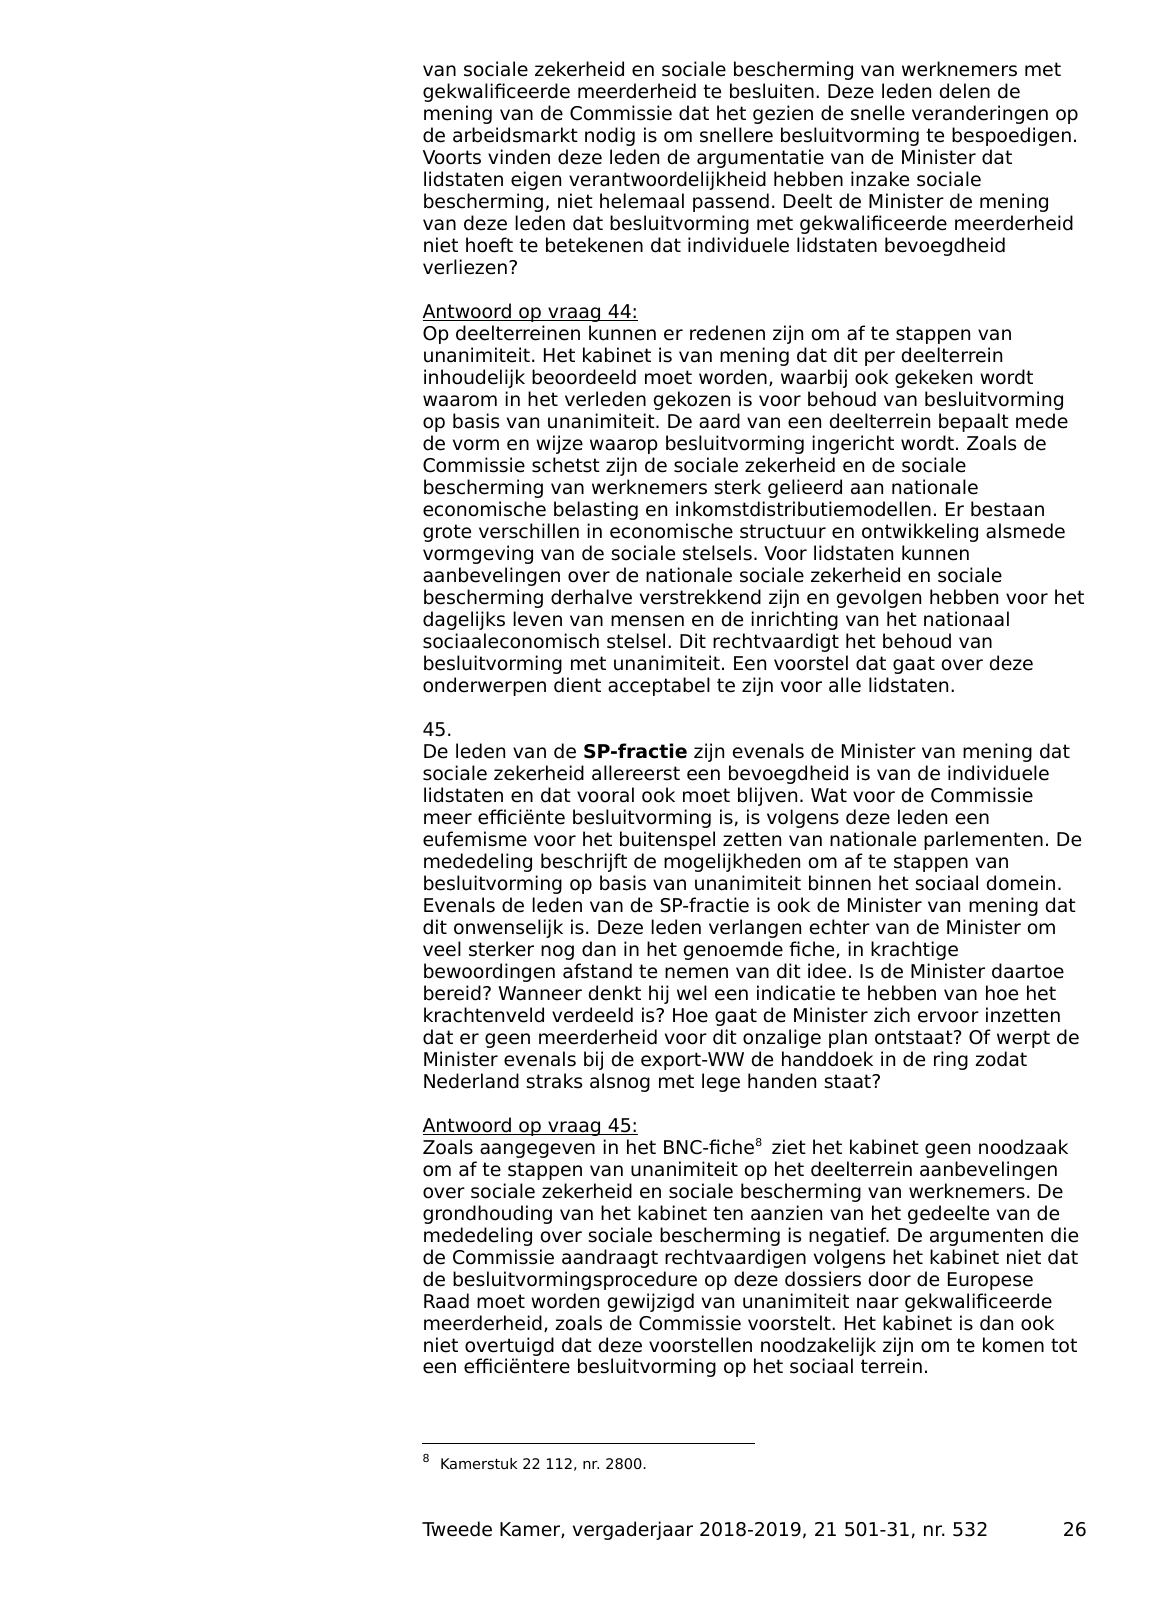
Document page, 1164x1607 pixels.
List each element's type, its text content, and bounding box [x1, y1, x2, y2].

text 45. [422, 719, 1087, 741]
subtitle Antwoord op vraag 45: [422, 1115, 1087, 1137]
text Op deelterreinen kunnen er redenen zijn om af te stappen van unanimiteit. Het kabinet is van mening dat dit per deelterrein inhoudelijk beoordeeld moet worden, waarbij ook gekeken wordt waarom in het verleden gekozen is voor behoud van besluitvorming op basis van unanimiteit. De aard van een deelterrein bepaalt mede de vorm en wijze waarop besluitvorming ingericht wordt. Zoals de Commissie schetst zijn de sociale zekerheid en de sociale bescherming van werknemers sterk gelieerd aan nationale economische belasting en inkomstdistributiemodellen. Er bestaan grote verschillen in economische structuur en ontwikkeling alsmede vormgeving van de sociale stelsels. Voor lidstaten kunnen aanbevelingen over de nationale sociale zekerheid en sociale bescherming derhalve verstrekkend zijn en gevolgen hebben voor het dagelijks leven van mensen en de inrichting van het nationaal sociaaleconomisch stelsel. Dit rechtvaardigt het behoud van besluitvorming met unanimiteit. Een voorstel dat gaat over deze onderwerpen dient acceptabel te zijn voor alle lidstaten. [422, 323, 1087, 697]
subtitle Antwoord op vraag 44: [422, 301, 1087, 323]
text Zoals aangegeven in het BNC-fiche ziet het kabinet geen noodzaak om af te stappen van unanimiteit op het deelterrein aanbevelingen over sociale zekerheid en sociale bescherming van werknemers. De grondhouding van het kabinet ten aanzien van het gedeelte van de mededeling over sociale bescherming is negatief. De argumenten die de Commissie aandraagt rechtvaardigen volgens het kabinet niet dat de besluitvormingsprocedure op deze dossiers door de Europese Raad moet worden gewijzigd van unanimiteit naar gekwalificeerde meerderheid, zoals de Commissie voorstelt. Het kabinet is dan ook niet overtuigd dat deze voorstellen noodzakelijk zijn om te komen tot een efficiëntere besluitvorming op het sociaal terrein. [422, 1137, 1087, 1378]
text De leden van de SP-fractie zijn evenals de Minister van mening dat sociale zekerheid allereerst een bevoegdheid is van de individuele lidstaten en dat vooral ook moet blijven. Wat voor de Commissie meer efficiënte besluitvorming is, is volgens deze leden een eufemisme voor het buitenspel zetten van nationale parlementen. De mededeling beschrijft de mogelijkheden om af te stappen van besluitvorming op basis van unanimiteit binnen het sociaal domein. Evenals de leden van de SP-fractie is ook de Minister van mening dat dit onwenselijk is. Deze leden verlangen echter van de Minister om veel sterker nog dan in het genoemde fiche, in krachtige bewoordingen afstand te nemen van dit idee. Is de Minister daartoe bereid? Wanneer denkt hij wel een indicatie te hebben van hoe het krachtenveld verdeeld is? Hoe gaat de Minister zich ervoor inzetten dat er geen meerderheid voor dit onzalige plan ontstaat? Of werpt de Minister evenals bij de export-WW de handdoek in de ring zodat Nederland straks alsnog met lege handen staat? [422, 741, 1087, 1092]
text Kamerstuk 22 112, nr. 2800. [422, 1452, 1087, 1474]
text van sociale zekerheid en sociale bescherming van werknemers met gekwalificeerde meerderheid te besluiten. Deze leden delen de mening van de Commissie dat het gezien de snelle veranderingen op de arbeidsmarkt nodig is om snellere besluitvorming te bespoedigen. Voorts vinden deze leden de argumentatie van de Minister dat lidstaten eigen verantwoordelijkheid hebben inzake sociale bescherming, niet helemaal passend. Deelt de Minister de mening van deze leden dat besluitvorming met gekwalificeerde meerderheid niet hoeft te betekenen dat individuele lidstaten bevoegdheid verliezen? [422, 59, 1087, 279]
